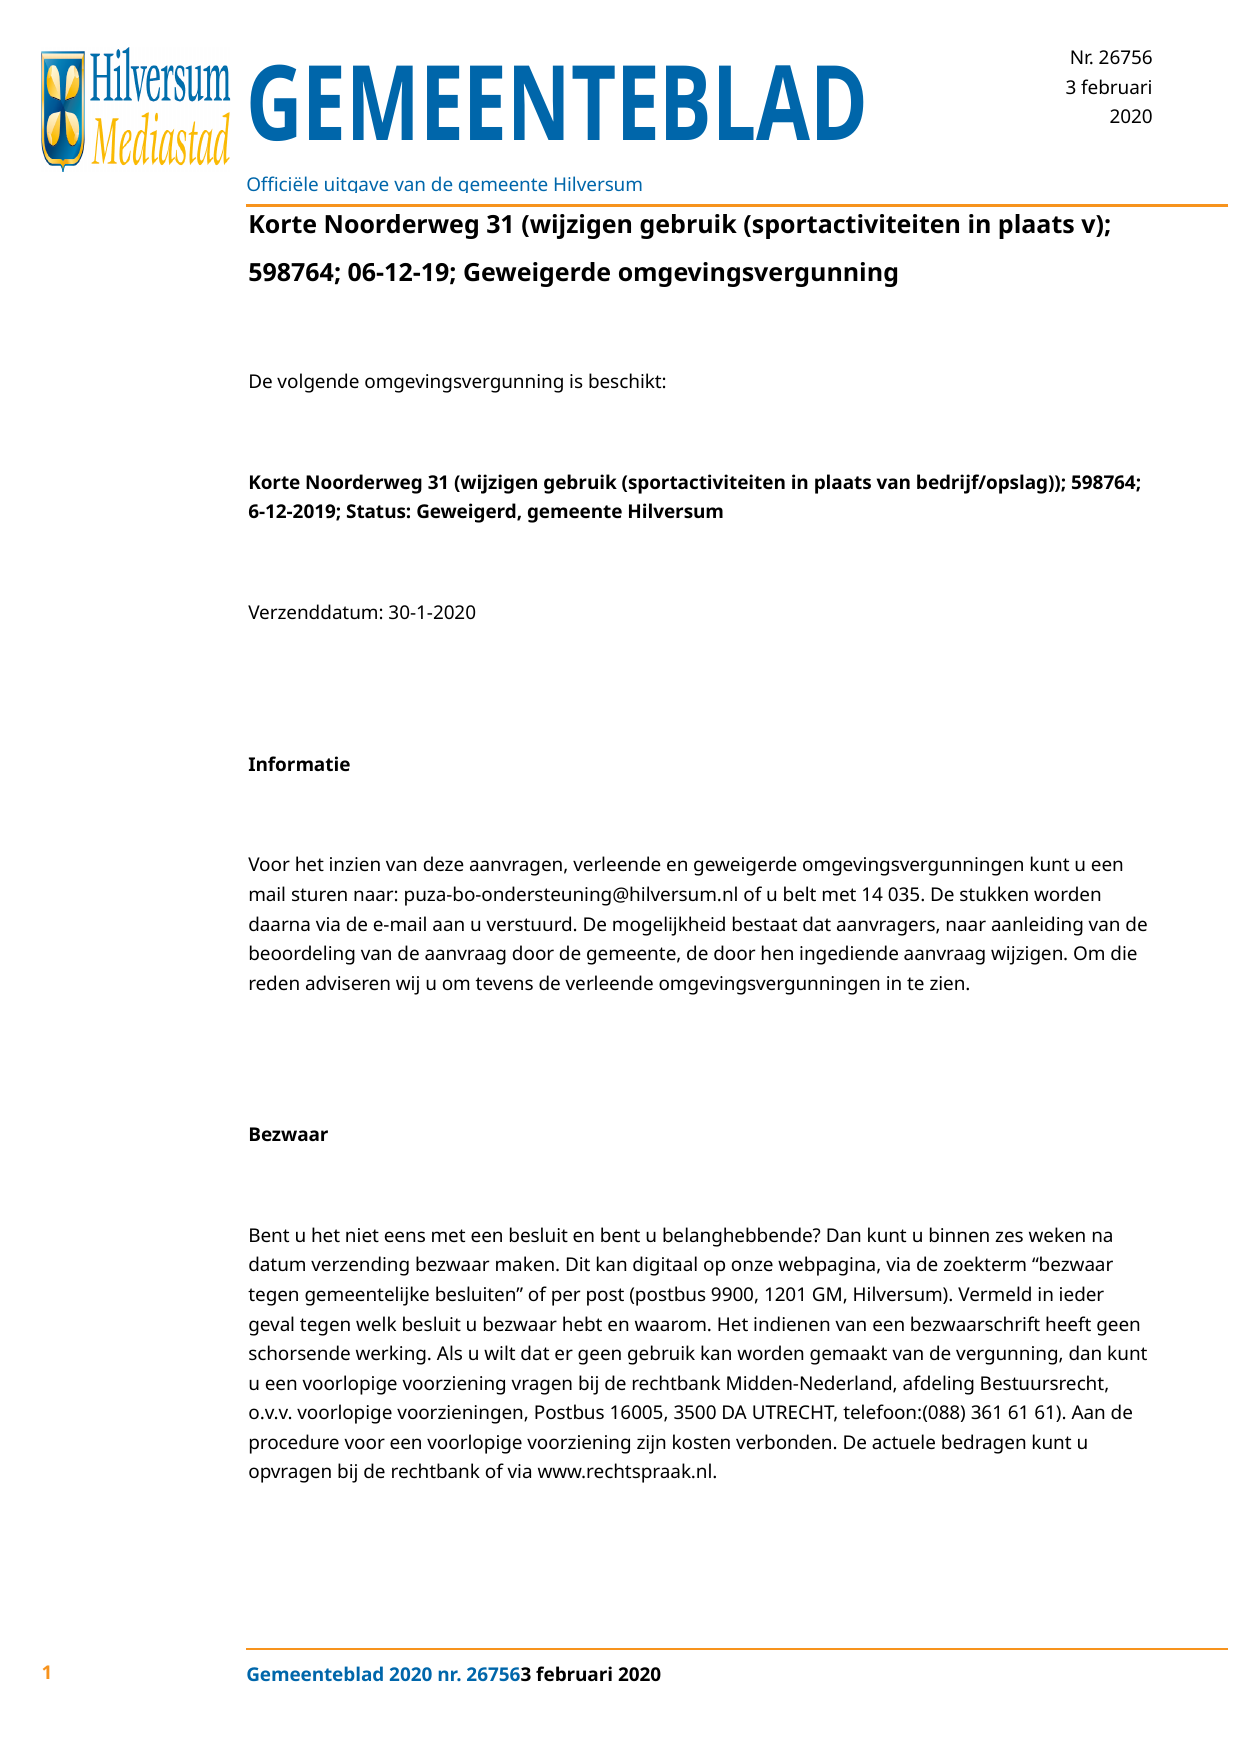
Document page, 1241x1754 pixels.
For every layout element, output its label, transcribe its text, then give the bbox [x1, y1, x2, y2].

text Verzenddatum: 30-1-2020 [248, 599, 1152, 625]
text De volgende omgevingsvergunning is beschikt: [248, 368, 1152, 394]
text Korte Noorderweg 31 (wijzigen gebruik (sportactiviteiten in plaats v); 598764; 06-12-19; Geweigerde omgevingsvergunning [248, 207, 1152, 288]
text Voor het inzien van deze aanvragen, verleende en geweigerde omgevingsvergunningen kunt u een mail sturen naar: puza-bo-ondersteuning@hilversum.nl of u belt met 14 035. De stukken worden daarna via de e-mail aan u verstuurd. De mogelijkheid bestaat dat aanvragers, naar aanleiding van de beoordeling van de aanvraag door de gemeente, de door hen ingediende aanvraag wijzigen. Om die reden adviseren wij u om tevens de verleende omgevingsvergunningen in te zien. [248, 852, 1152, 996]
text Korte Noorderweg 31 (wijzigen gebruik (sportactiviteiten in plaats van bedrijf/opslag)); 598764; 6-12-2019; Status: Geweigerd, gemeente Hilversum [248, 469, 1152, 524]
picture [41, 47, 231, 172]
text Bezwaar [248, 1121, 1152, 1147]
text Bent u het niet eens met een besluit en bent u belanghebbende? Dan kunt u binnen zes weken na datum verzending bezwaar maken. Dit kan digitaal op onze webpagina, via de zoekterm “bezwaar tegen gemeentelijke besluiten” of per post (postbus 9900, 1201 GM, Hilversum). Vermeld in ieder geval tegen welk besluit u bezwaar hebt en waarom. Het indienen van een bezwaarschrift heeft geen schorsende werking. Als u wilt dat er geen gebruik kan worden gemaakt van de vergunning, dan kunt u een voorlopige voorziening vragen bij de rechtbank Midden-Nederland, afdeling Bestuursrecht, o.v.v. voorlopige voorzieningen, Postbus 16005, 3500 DA UTRECHT, telefoon:(088) 361 61 61). Aan de procedure voor een voorlopige voorziening zijn kosten verbonden. De actuele bedragen kunt u opvragen bij de rechtbank of via www.rechtspraak.nl. [248, 1222, 1152, 1484]
text Informatie [248, 751, 1152, 777]
